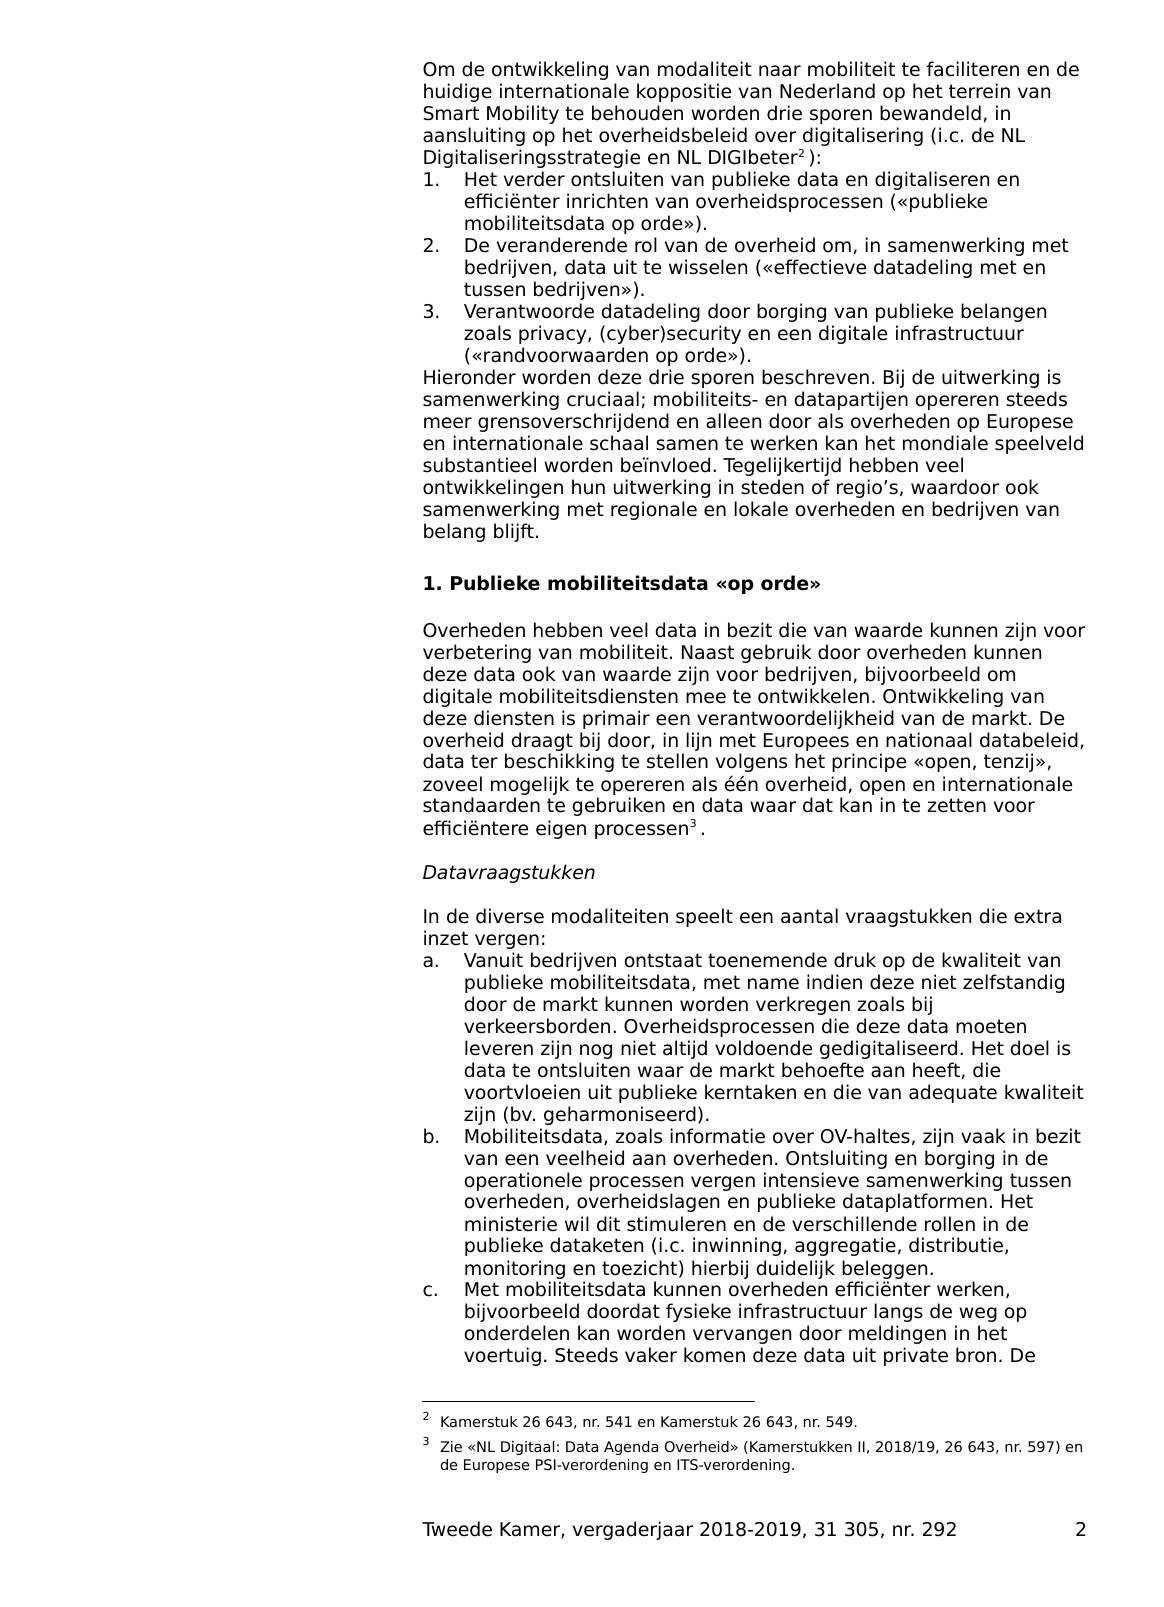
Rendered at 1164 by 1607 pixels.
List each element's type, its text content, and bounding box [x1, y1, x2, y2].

text 2. De veranderende rol van de overheid om, in samenwerking met bedrijven, data uit te wisselen («effectieve datadeling met en tussen bedrijven»). [422, 235, 1087, 301]
text b. Mobiliteitsdata, zoals informatie over OV-haltes, zijn vaak in bezit van een veelheid aan overheden. Ontsluiting en borging in de operationele processen vergen intensieve samenwerking tussen overheden, overheidslagen en publieke dataplatformen. Het ministerie wil dit stimuleren en de verschillende rollen in de publieke dataketen (i.c. inwinning, aggregatie, distributie, monitoring en toezicht) hierbij duidelijk beleggen. [422, 1126, 1087, 1279]
text a. Vanuit bedrijven ontstaat toenemende druk op de kwaliteit van publieke mobiliteitsdata, met name indien deze niet zelfstandig door de markt kunnen worden verkregen zoals bij verkeersborden. Overheidsprocessen die deze data moeten leveren zijn nog niet altijd voldoende gedigitaliseerd. Het doel is data te ontsluiten waar de markt behoefte aan heeft, die voortvloeien uit publieke kerntaken en die van adequate kwaliteit zijn (bv. geharmoniseerd). [422, 950, 1087, 1126]
subtitle Datavraagstukken [422, 862, 1087, 883]
text Kamerstuk 26 643, nr. 541 en Kamerstuk 26 643, nr. 549. [422, 1410, 1087, 1432]
text c. Met mobiliteitsdata kunnen overheden efficiënter werken, bijvoorbeeld doordat fysieke infrastructuur langs de weg op onderdelen kan worden vervangen door meldingen in het voertuig. Steeds vaker komen deze data uit private bron. De [422, 1279, 1087, 1367]
text In de diverse modaliteiten speelt een aantal vraagstukken die extra inzet vergen: [422, 906, 1087, 950]
text Om de ontwikkeling van modaliteit naar mobiliteit te faciliteren en de huidige internationale koppositie van Nederland op het terrein van Smart Mobility te behouden worden drie sporen bewandeld, in aansluiting op het overheidsbeleid over digitalisering (i.c. de NL Digitaliseringsstrategie en NL DIGIbeter): [422, 59, 1087, 169]
text 1. Het verder ontsluiten van publieke data en digitaliseren en efficiënter inrichten van overheidsprocessen («publieke mobiliteitsdata op orde»). [422, 169, 1087, 235]
text 3. Verantwoorde datadeling door borging van publieke belangen zoals privacy, (cyber)security en een digitale infrastructuur («randvoorwaarden op orde»). [422, 301, 1087, 367]
text Hieronder worden deze drie sporen beschreven. Bij de uitwerking is samenwerking cruciaal; mobiliteits- en datapartijen opereren steeds meer grensoverschrijdend en alleen door als overheden op Europese en internationale schaal samen te werken kan het mondiale speelveld substantieel worden beïnvloed. Tegelijkertijd hebben veel ontwikkelingen hun uitwerking in steden of regio’s, waardoor ook samenwerking met regionale en lokale overheden en bedrijven van belang blijft. [422, 367, 1087, 543]
text Zie «NL Digitaal: Data Agenda Overheid» (Kamerstukken II, 2018/19, 26 643, nr. 597) en de Europese PSI-verordening en ITS-verordening. [422, 1435, 1087, 1474]
text Overheden hebben veel data in bezit die van waarde kunnen zijn voor verbetering van mobiliteit. Naast gebruik door overheden kunnen deze data ook van waarde zijn voor bedrijven, bijvoorbeeld om digitale mobiliteitsdiensten mee te ontwikkelen. Ontwikkeling van deze diensten is primair een verantwoordelijkheid van de markt. De overheid draagt bij door, in lijn met Europees en nationaal databeleid, data ter beschikking te stellen volgens het principe «open, tenzij», zoveel mogelijk te opereren als één overheid, open en internationale standaarden te gebruiken en data waar dat kan in te zetten voor efficiëntere eigen processen. [422, 619, 1087, 839]
subtitle 1. Publieke mobiliteitsdata «op orde» [422, 573, 1087, 594]
